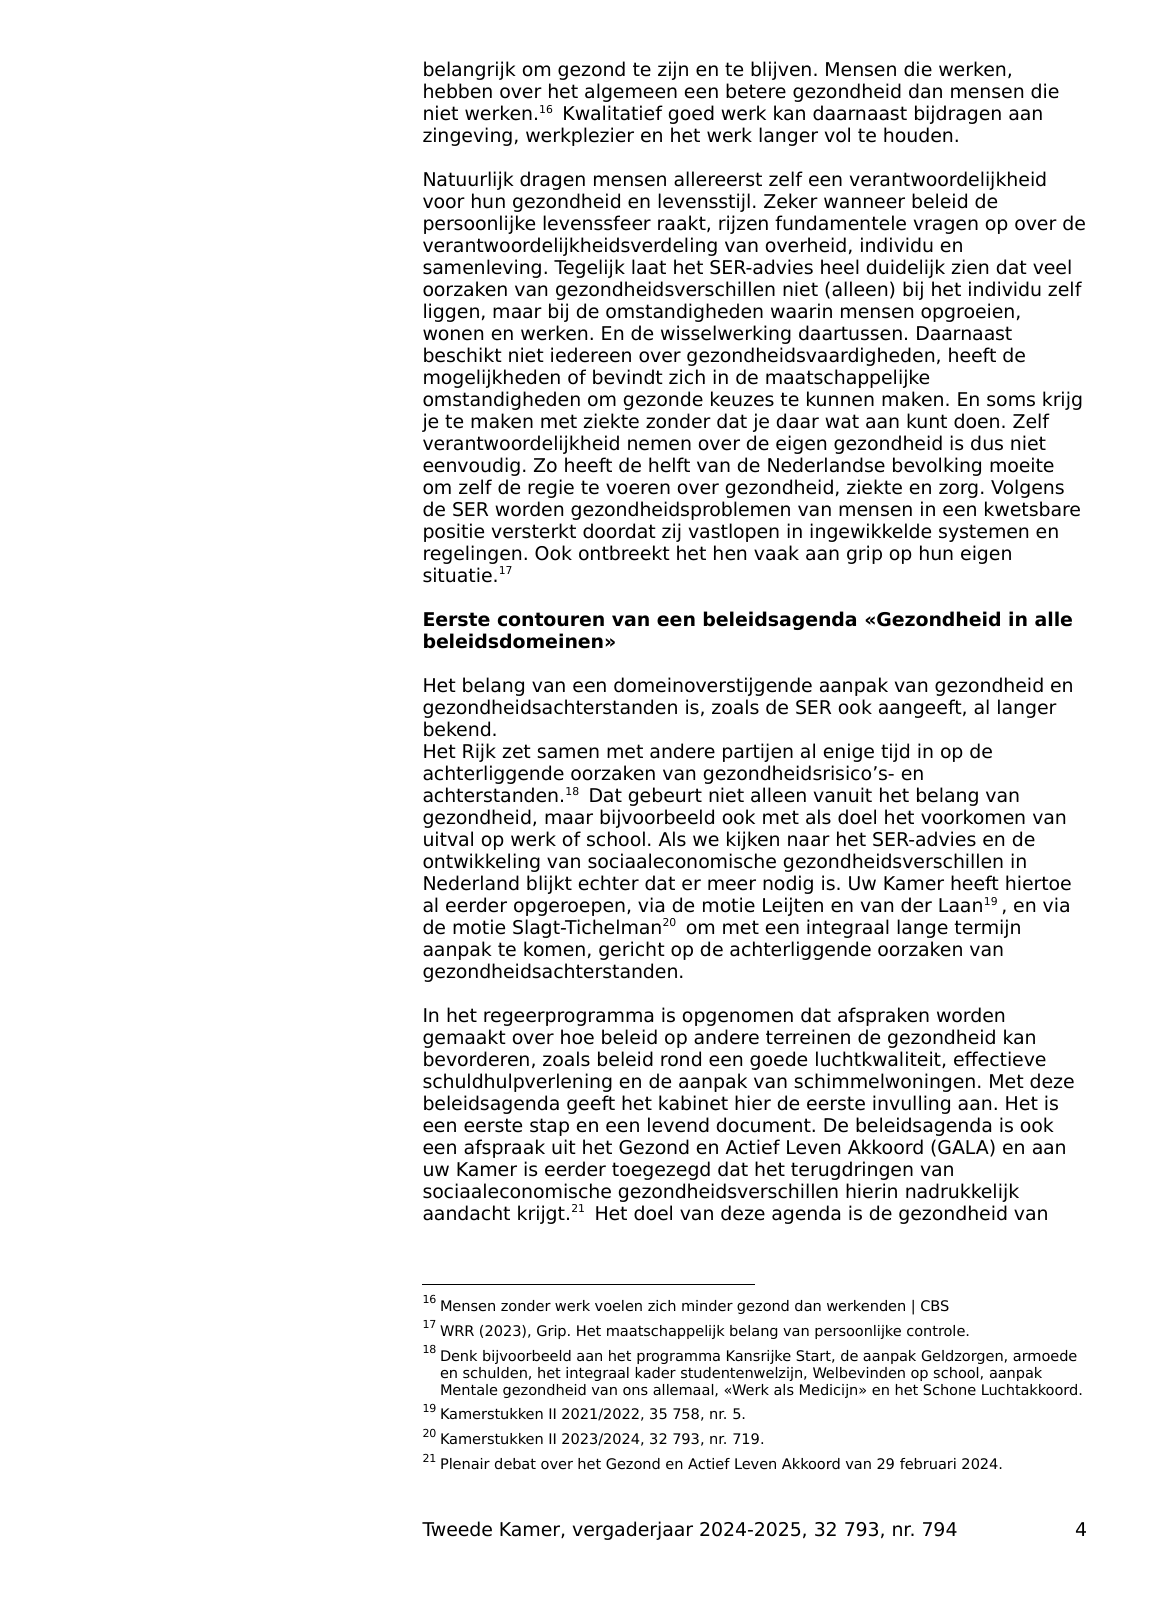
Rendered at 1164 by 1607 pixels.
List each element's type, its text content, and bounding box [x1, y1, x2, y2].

text Kamerstukken II 2021/2022, 35 758, nr. 5. [422, 1402, 1087, 1424]
text WRR (2023), Grip. Het maatschappelijk belang van persoonlijke controle. [422, 1318, 1087, 1341]
text Mensen zonder werk voelen zich minder gezond dan werkenden | CBS [422, 1293, 1087, 1316]
text Natuurlijk dragen mensen allereerst zelf een verantwoordelijkheid voor hun gezondheid en levensstijl. Zeker wanneer beleid de persoonlijke levenssfeer raakt, rijzen fundamentele vragen op over de verantwoordelijkheidsverdeling van overheid, individu en samenleving. Tegelijk laat het SER-advies heel duidelijk zien dat veel oorzaken van gezondheidsverschillen niet (alleen) bij het individu zelf liggen, maar bij de omstandigheden waarin mensen opgroeien, wonen en werken. En de wisselwerking daartussen. Daarnaast beschikt niet iedereen over gezondheidsvaardigheden, heeft de mogelijkheden of bevindt zich in de maatschappelijke omstandigheden om gezonde keuzes te kunnen maken. En soms krijg je te maken met ziekte zonder dat je daar wat aan kunt doen. Zelf verantwoordelijkheid nemen over de eigen gezondheid is dus niet eenvoudig. Zo heeft de helft van de Nederlandse bevolking moeite om zelf de regie te voeren over gezondheid, ziekte en zorg. Volgens de SER worden gezondheidsproblemen van mensen in een kwetsbare positie versterkt doordat zij vastlopen in ingewikkelde systemen en regelingen. Ook ontbreekt het hen vaak aan grip op hun eigen situatie. [422, 169, 1087, 587]
text Denk bijvoorbeeld aan het programma Kansrijke Start, de aanpak Geldzorgen, armoede en schulden, het integraal kader studentenwelzijn, Welbevinden op school, aanpak Mentale gezondheid van ons allemaal, «Werk als Medicijn» en het Schone Luchtakkoord. [422, 1343, 1087, 1399]
text belangrijk om gezond te zijn en te blijven. Mensen die werken, hebben over het algemeen een betere gezondheid dan mensen die niet werken. Kwalitatief goed werk kan daarnaast bijdragen aan zingeving, werkplezier en het werk langer vol te houden. [422, 59, 1087, 147]
text Het belang van een domeinoverstijgende aanpak van gezondheid en gezondheidsachterstanden is, zoals de SER ook aangeeft, al langer bekend. [422, 675, 1087, 741]
text Kamerstukken II 2023/2024, 32 793, nr. 719. [422, 1427, 1087, 1449]
subtitle Eerste contouren van een beleidsagenda «Gezondheid in alle beleidsdomeinen» [422, 609, 1087, 653]
text Het Rijk zet samen met andere partijen al enige tijd in op de achterliggende oorzaken van gezondheidsrisico’s- en achterstanden. Dat gebeurt niet alleen vanuit het belang van gezondheid, maar bijvoorbeeld ook met als doel het voorkomen van uitval op werk of school. Als we kijken naar het SER-advies en de ontwikkeling van sociaaleconomische gezondheidsverschillen in Nederland blijkt echter dat er meer nodig is. Uw Kamer heeft hiertoe al eerder opgeroepen, via de motie Leijten en van der Laan, en via de motie Slagt-Tichelman om met een integraal lange termijn aanpak te komen, gericht op de achterliggende oorzaken van gezondheidsachterstanden. [422, 741, 1087, 983]
text Plenair debat over het Gezond en Actief Leven Akkoord van 29 februari 2024. [422, 1452, 1087, 1474]
text In het regeerprogramma is opgenomen dat afspraken worden gemaakt over hoe beleid op andere terreinen de gezondheid kan bevorderen, zoals beleid rond een goede luchtkwaliteit, effectieve schuldhulpverlening en de aanpak van schimmelwoningen. Met deze beleidsagenda geeft het kabinet hier de eerste invulling aan. Het is een eerste stap en een levend document. De beleidsagenda is ook een afspraak uit het Gezond en Actief Leven Akkoord (GALA) en aan uw Kamer is eerder toegezegd dat het terugdringen van sociaaleconomische gezondheidsverschillen hierin nadrukkelijk aandacht krijgt. Het doel van deze agenda is de gezondheid van [422, 1005, 1087, 1225]
